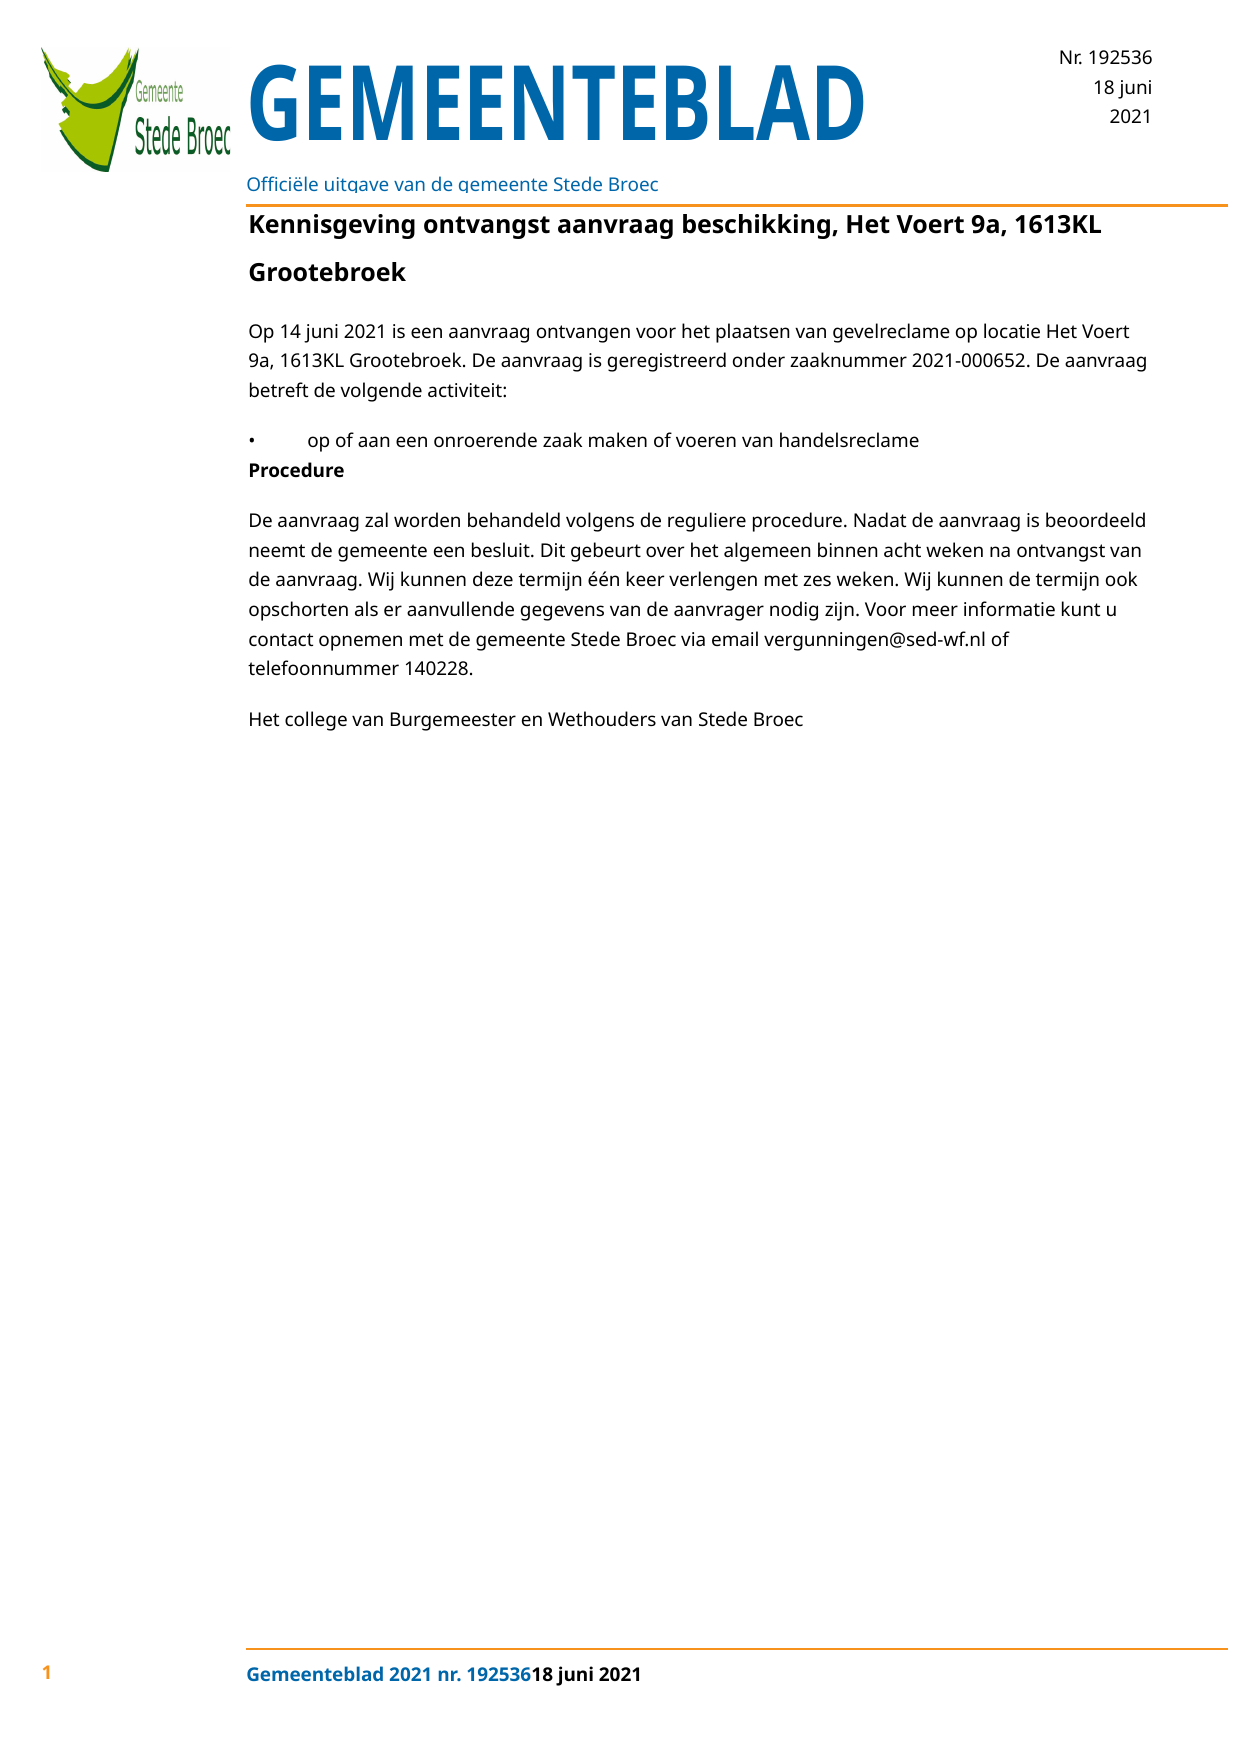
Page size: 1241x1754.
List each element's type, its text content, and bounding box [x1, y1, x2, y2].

text Het college van Burgemeester en Wethouders van Stede Broec [248, 706, 1152, 732]
text De aanvraag zal worden behandeld volgens de reguliere procedure. Nadat de aanvraag is beoordeeld neemt de gemeente een besluit. Dit gebeurt over het algemeen binnen acht weken na ontvangst van de aanvraag. Wij kunnen deze termijn één keer verlengen met zes weken. Wij kunnen de termijn ook opschorten als er aanvullende gegevens van de aanvrager nodig zijn. Voor meer informatie kunt u contact opnemen met de gemeente Stede Broec via email vergunningen@sed-wf.nl of telefoonnummer 140228. [248, 507, 1152, 681]
text Op 14 juni 2021 is een aanvraag ontvangen voor het plaatsen van gevelreclame op locatie Het Voert 9a, 1613KL Grootebroek. De aanvraag is geregistreerd onder zaaknummer 2021-000652. De aanvraag betreft de volgende activiteit: [248, 318, 1152, 403]
text Procedure [248, 457, 1152, 483]
list op of aan een onroerende zaak maken of voeren van handelsreclame [248, 427, 1152, 453]
picture [41, 47, 231, 172]
text Kennisgeving ontvangst aanvraag beschikking, Het Voert 9a, 1613KL Grootebroek [248, 207, 1152, 288]
